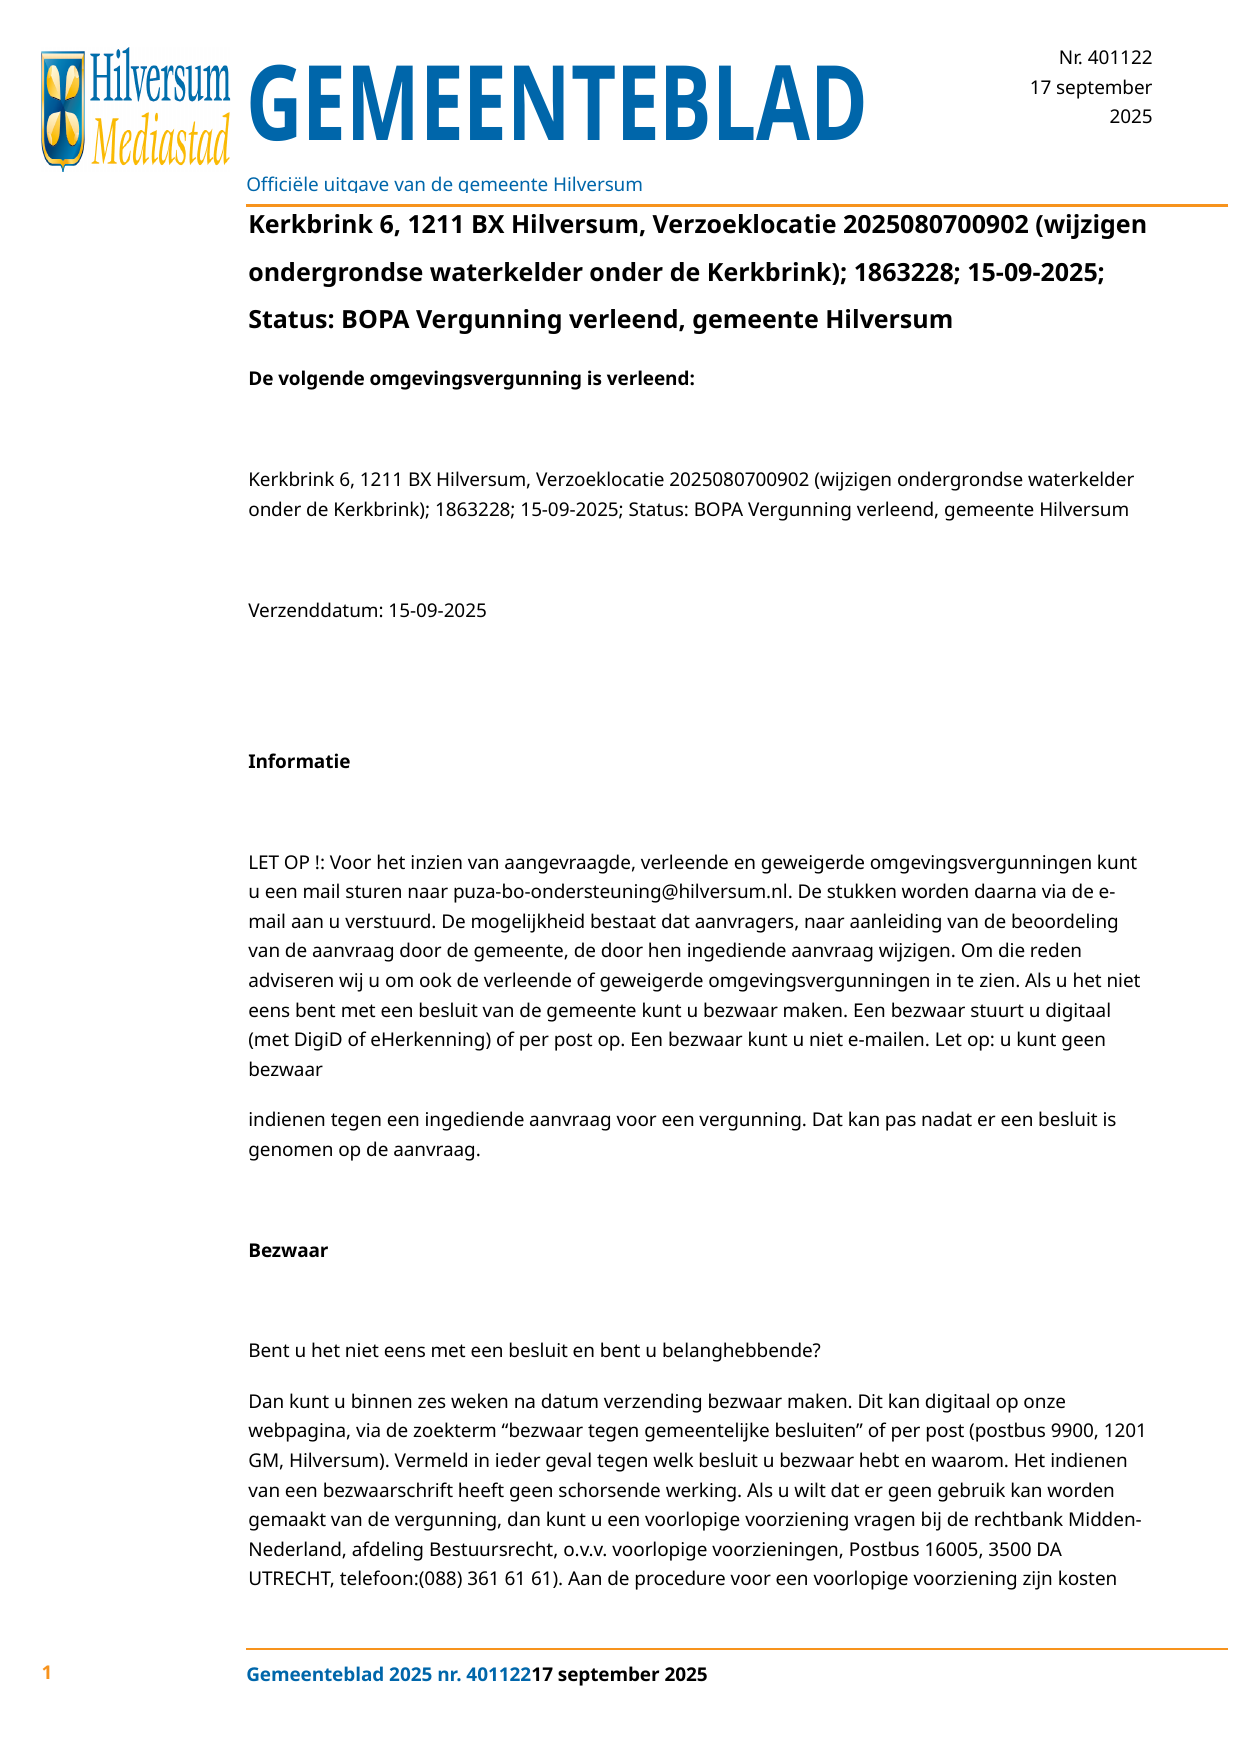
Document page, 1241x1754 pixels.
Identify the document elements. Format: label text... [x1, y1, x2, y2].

text Verzenddatum: 15-09-2025 [248, 597, 1152, 622]
text Dan kunt u binnen zes weken na datum verzending bezwaar maken. Dit kan digitaal op onze webpagina, via de zoekterm “bezwaar tegen gemeentelijke besluiten” of per post (postbus 9900, 1201 GM, Hilversum). Vermeld in ieder geval tegen welk besluit u bezwaar hebt en waarom. Het indienen van een bezwaarschrift heeft geen schorsende werking. Als u wilt dat er geen gebruik kan worden gemaakt van de vergunning, dan kunt u een voorlopige voorziening vragen bij de rechtbank Midden-Nederland, afdeling Bestuursrecht, o.v.v. voorlopige voorzieningen, Postbus 16005, 3500 DA UTRECHT, telefoon:(088) 361 61 61). Aan de procedure voor een voorlopige voorziening zijn kosten [248, 1388, 1152, 1591]
text De volgende omgevingsvergunning is verleend: [248, 366, 1152, 391]
text Bent u het niet eens met een besluit en bent u belanghebbende? [248, 1338, 1152, 1363]
text Kerkbrink 6, 1211 BX Hilversum, Verzoeklocatie 2025080700902 (wijzigen ondergrondse waterkelder onder de Kerkbrink); 1863228; 15-09-2025; Status: BOPA Vergunning verleend, gemeente Hilversum [248, 466, 1152, 522]
text indienen tegen een ingediende aanvraag voor een vergunning. Dat kan pas nadat er een besluit is genomen op de aanvraag. [248, 1106, 1152, 1162]
text LET OP !: Voor het inzien van aangevraagde, verleende en geweigerde omgevingsvergunningen kunt u een mail sturen naar puza-bo-ondersteuning@hilversum.nl. De stukken worden daarna via de e-mail aan u verstuurd. De mogelijkheid bestaat dat aanvragers, naar aanleiding van de beoordeling van de aanvraag door de gemeente, de door hen ingediende aanvraag wijzigen. Om die reden adviseren wij u om ook de verleende of geweigerde omgevingsvergunningen in te zien. Als u het niet eens bent met een besluit van de gemeente kunt u bezwaar maken. Een bezwaar stuurt u digitaal (met DigiD of eHerkenning) of per post op. Een bezwaar kunt u niet e-mailen. Let op: u kunt geen bezwaar [248, 849, 1152, 1082]
text Bezwaar [248, 1237, 1152, 1262]
picture [41, 47, 231, 172]
text Kerkbrink 6, 1211 BX Hilversum, Verzoeklocatie 2025080700902 (wijzigen ondergrondse waterkelder onder de Kerkbrink); 1863228; 15-09-2025; Status: BOPA Vergunning verleend, gemeente Hilversum [248, 207, 1152, 336]
text Informatie [248, 748, 1152, 774]
